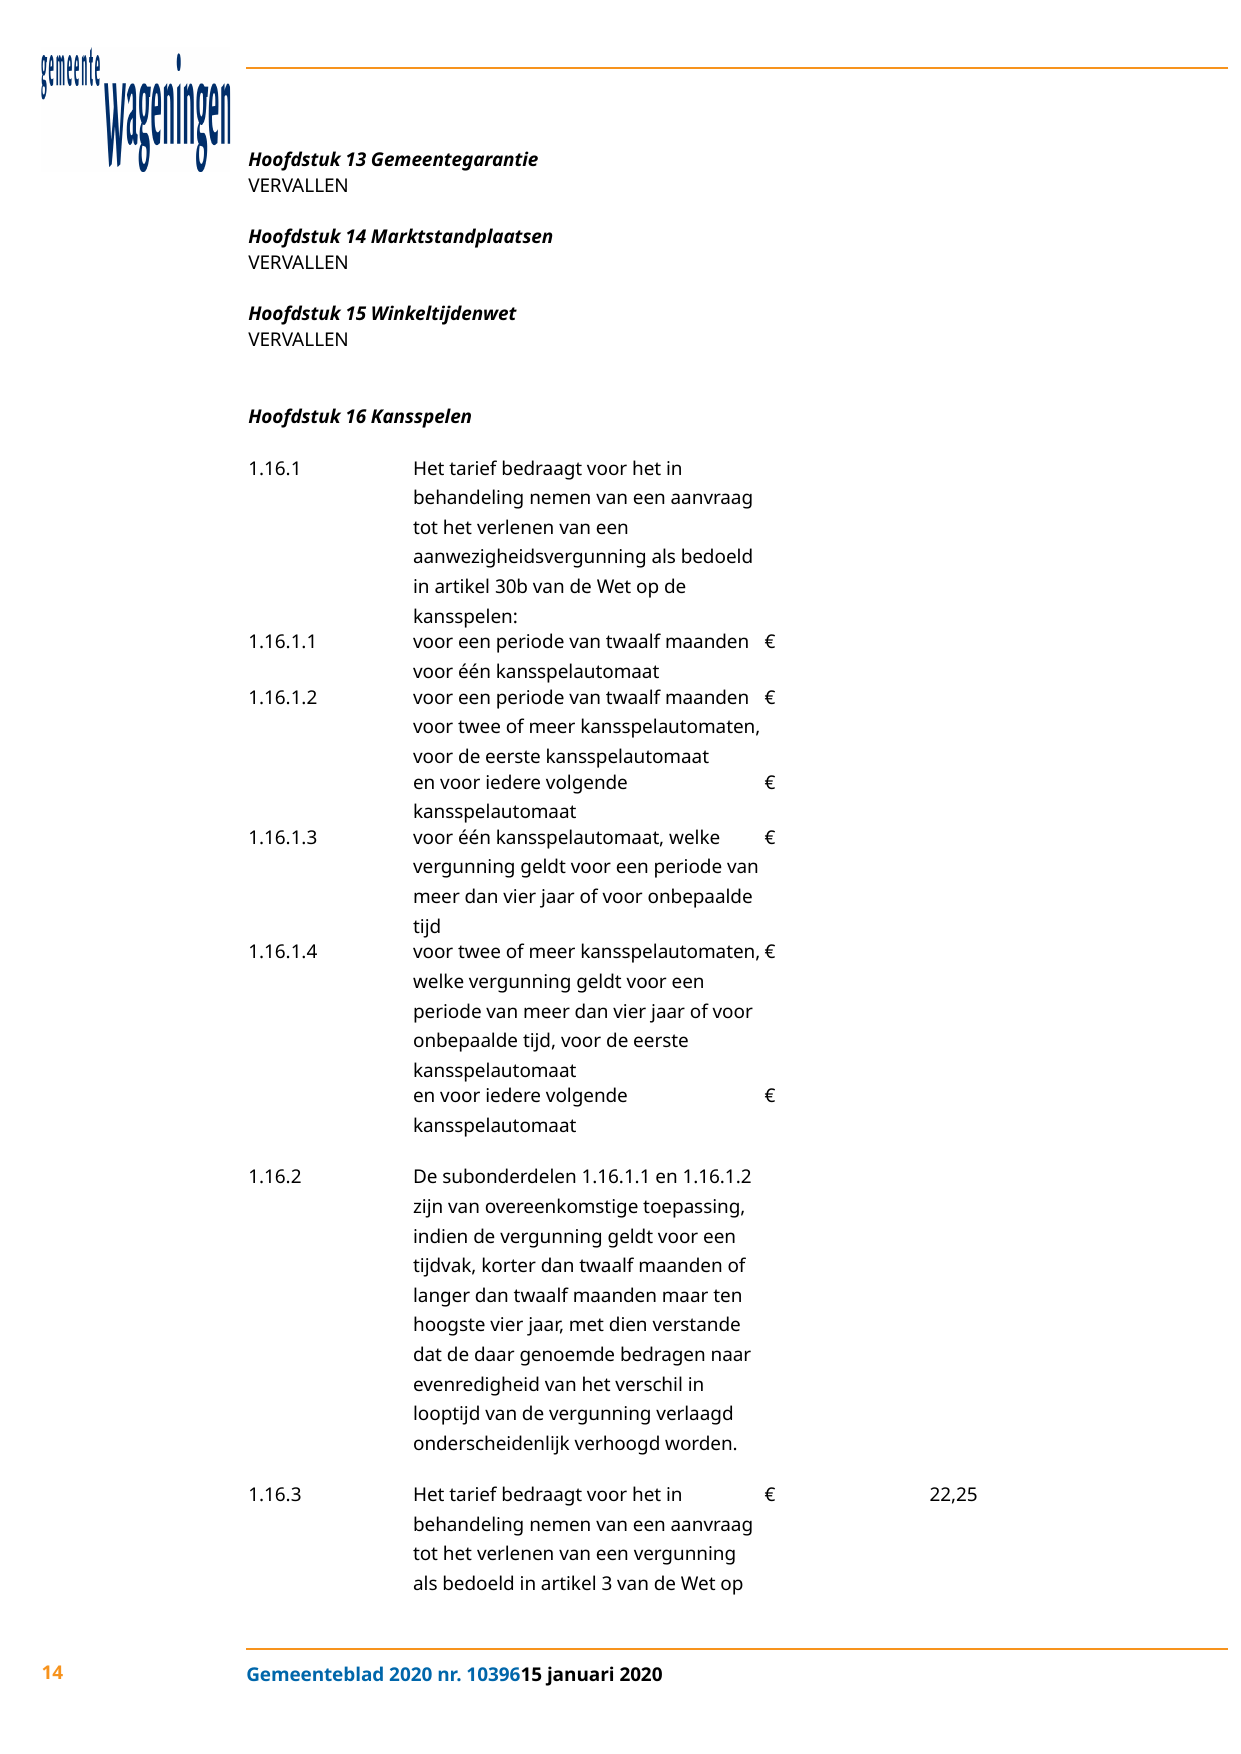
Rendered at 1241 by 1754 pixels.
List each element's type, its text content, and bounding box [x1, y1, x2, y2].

table_cell [929, 684, 1152, 769]
table_cell Het tarief bedraagt voor het in behandeling nemen van een aanvraag tot het verlenen van een vergunning als bedoeld in artikel 3 van de Wet op [413, 1481, 764, 1596]
table_cell [413, 1456, 764, 1481]
table_cell [929, 121, 1152, 146]
table_cell [413, 95, 764, 121]
table_cell [248, 198, 413, 223]
table_cell [248, 429, 413, 455]
table_cell [929, 769, 1152, 824]
table_cell [764, 378, 929, 403]
table_cell [929, 1456, 1152, 1481]
table_cell [929, 824, 1152, 939]
table_cell € [764, 939, 929, 1083]
table_cell [413, 378, 764, 403]
table_cell [248, 1138, 413, 1164]
table_cell [929, 198, 1152, 223]
table_cell [764, 275, 929, 301]
table_cell € [764, 1481, 929, 1596]
table_cell [764, 429, 929, 455]
table_cell [764, 1138, 929, 1164]
table_cell 22,25 [929, 1481, 1152, 1596]
table_cell [929, 629, 1152, 684]
table_cell [929, 1164, 1152, 1456]
table_cell [413, 275, 764, 301]
table_cell [248, 1083, 413, 1138]
table_cell [413, 429, 764, 455]
table_cell [929, 275, 1152, 301]
table_cell [413, 1138, 764, 1164]
table_cell VERVALLEN [248, 326, 1152, 352]
table_cell 1.16.1.2 [248, 684, 413, 769]
table_cell voor één kansspelautomaat, welke vergunning geldt voor een periode van meer dan vier jaar of voor onbepaalde tijd [413, 824, 764, 939]
table_cell Het tarief bedraagt voor het in behandeling nemen van een aanvraag tot het verlenen van een aanwezigheidsvergunning als bedoeld in artikel 30b van de Wet op de kansspelen: [413, 455, 764, 629]
table_cell [764, 1456, 929, 1481]
table_cell 1.16.2 [248, 1164, 413, 1456]
table_cell [929, 1138, 1152, 1164]
table_cell Hoofdstuk 14 Marktstandplaatsen [248, 224, 1152, 249]
table_cell Hoofdstuk 16 Kansspelen [248, 404, 1152, 429]
picture [41, 47, 231, 172]
table_cell [929, 378, 1152, 403]
table_cell [248, 1456, 413, 1481]
table_cell [413, 352, 764, 378]
table_cell [764, 455, 929, 629]
table_cell [413, 198, 764, 223]
table_cell [248, 352, 413, 378]
table_cell voor twee of meer kansspelautomaten, welke vergunning geldt voor een periode van meer dan vier jaar of voor onbepaalde tijd, voor de eerste kansspelautomaat [413, 939, 764, 1083]
table_cell [929, 939, 1152, 1083]
table_cell [929, 1083, 1152, 1138]
table_cell 1.16.1 [248, 455, 413, 629]
table_cell [248, 769, 413, 824]
table_cell [248, 378, 413, 403]
table_cell voor een periode van twaalf maanden voor één kansspelautomaat [413, 629, 764, 684]
table_cell € [764, 769, 929, 824]
table_cell € [764, 824, 929, 939]
table_cell 1.16.3 [248, 1481, 413, 1596]
table_cell [764, 95, 929, 121]
table_cell [929, 95, 1152, 121]
table_cell [248, 121, 413, 146]
table_cell [413, 121, 764, 146]
table_cell [764, 198, 929, 223]
table_cell € [764, 684, 929, 769]
table_cell [248, 95, 413, 121]
table_cell Hoofdstuk 15 Winkeltijdenwet [248, 301, 1152, 326]
table_cell De subonderdelen 1.16.1.1 en 1.16.1.2 zijn van overeenkomstige toepassing, indien de vergunning geldt voor een tijdvak, korter dan twaalf maanden of langer dan twaalf maanden maar ten hoogste vier jaar, met dien verstande dat de daar genoemde bedragen naar evenredigheid van het verschil in looptijd van de vergunning verlaagd onderscheidenlijk verhoogd worden. [413, 1164, 764, 1456]
table_cell [929, 429, 1152, 455]
table_cell € [764, 629, 929, 684]
table_cell VERVALLEN [248, 172, 1152, 198]
table_cell [929, 352, 1152, 378]
table_cell [764, 352, 929, 378]
table_cell en voor iedere volgende kansspelautomaat [413, 1083, 764, 1138]
table_cell [929, 455, 1152, 629]
table_cell 1.16.1.3 [248, 824, 413, 939]
table_cell € [764, 1083, 929, 1138]
table_cell [248, 275, 413, 301]
table_cell 1.16.1.1 [248, 629, 413, 684]
table_cell en voor iedere volgende kansspelautomaat [413, 769, 764, 824]
table_cell 1.16.1.4 [248, 939, 413, 1083]
table_cell Hoofdstuk 13 Gemeentegarantie [248, 146, 1152, 172]
table_cell [764, 1164, 929, 1456]
table_cell voor een periode van twaalf maanden voor twee of meer kansspelautomaten, voor de eerste kansspelautomaat [413, 684, 764, 769]
table_cell [764, 121, 929, 146]
table_cell VERVALLEN [248, 249, 1152, 275]
